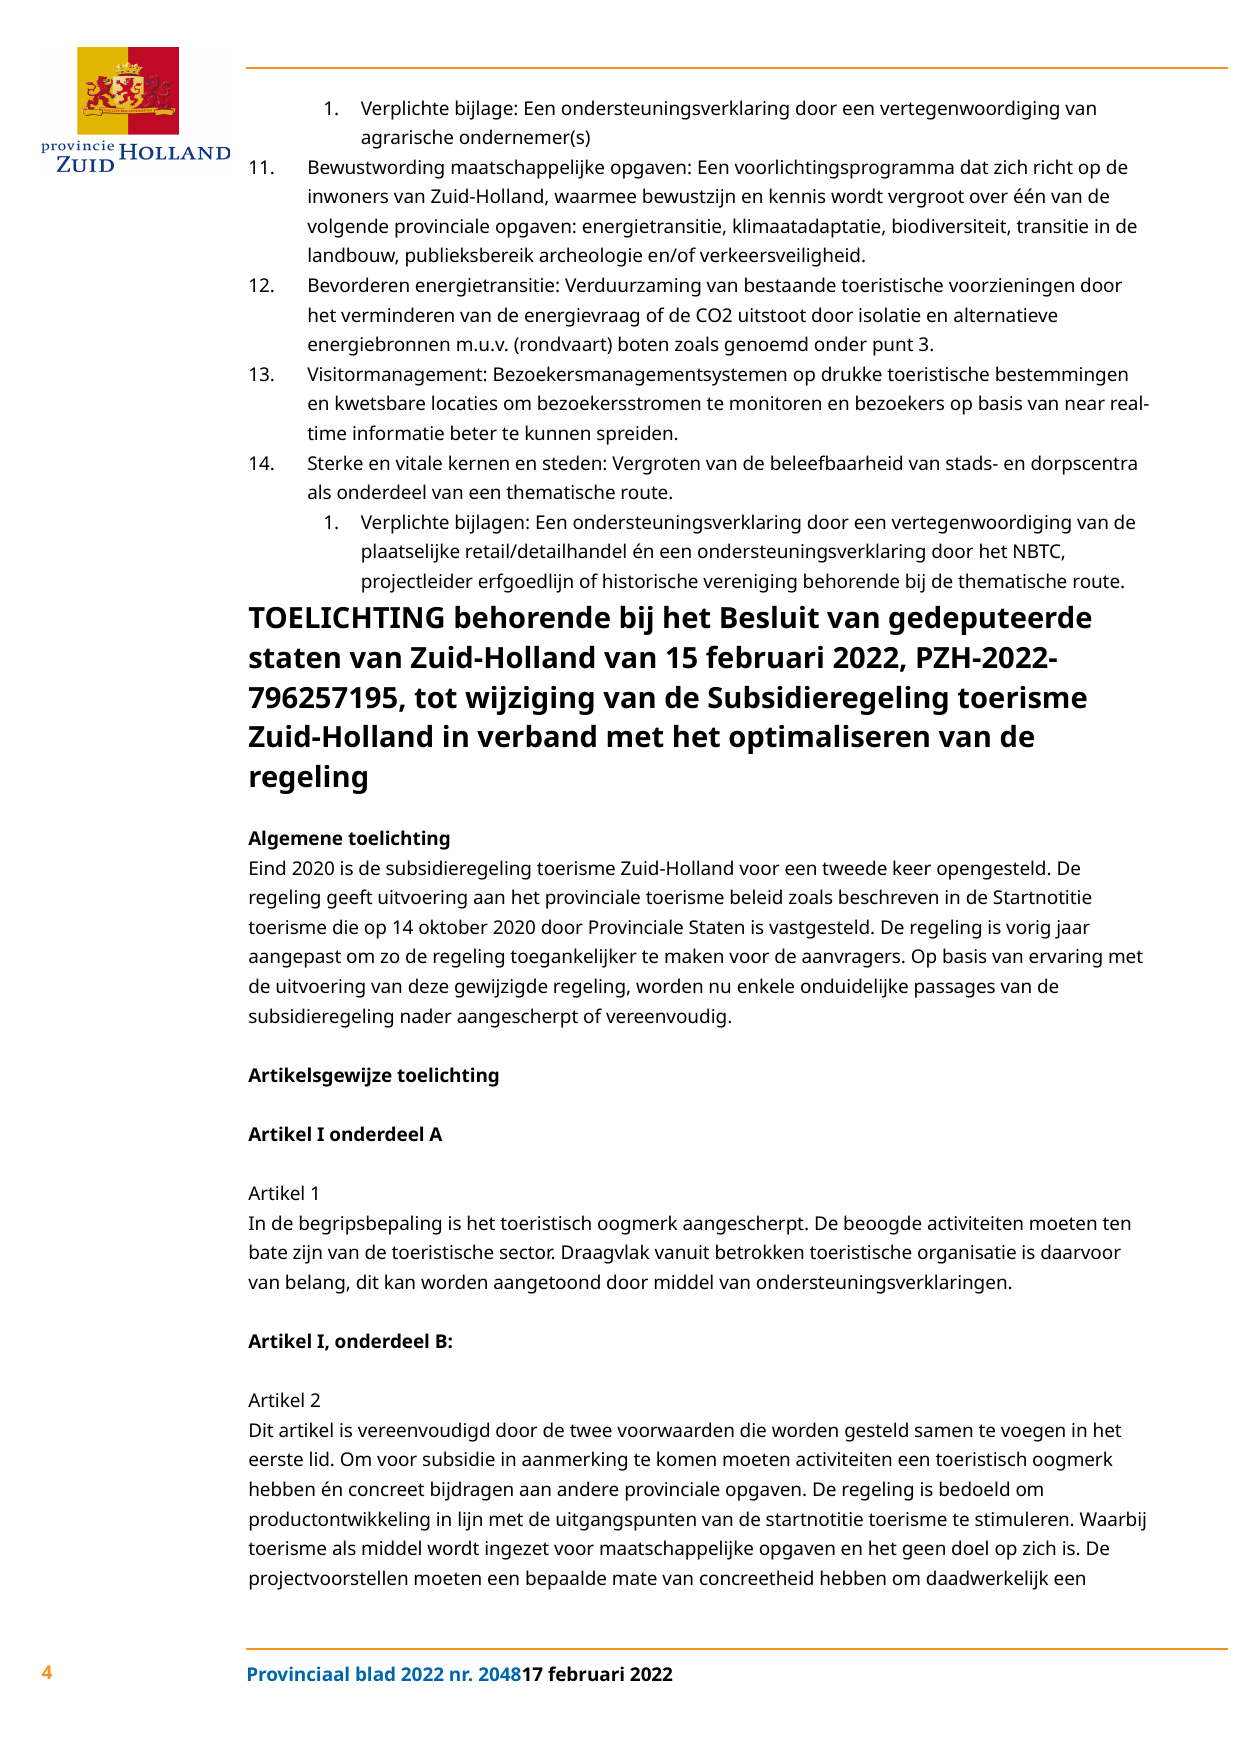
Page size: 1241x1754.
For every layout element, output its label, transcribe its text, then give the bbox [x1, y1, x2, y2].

text TOELICHTING behorende bij het Besluit van gedeputeerde staten van Zuid-Holland van 15 februari 2022, PZH-2022-796257195, tot wijziging van de Subsidieregeling toerisme Zuid-Holland in verband met het optimaliseren van de regeling [248, 598, 1152, 796]
picture [41, 47, 231, 172]
text Artikel 1 [248, 1180, 1152, 1206]
list Sterke en vitale kernen en steden: Vergroten van de beleefbaarheid van stads- en dorpscentra als onderdeel van een thematische route. [248, 450, 1152, 505]
text Artikelsgewijze toelichting [248, 1062, 1152, 1088]
text Algemene toelichting [248, 825, 1152, 851]
list Verplichte bijlagen: Een ondersteuningsverklaring door een vertegenwoordiging van de plaatselijke retail/detailhandel én een ondersteuningsverklaring door het NBTC, projectleider erfgoedlijn of historische vereniging behorende bij de thematische route. [323, 509, 1152, 594]
list Bewustwording maatschappelijke opgaven: Een voorlichtingsprogramma dat zich richt op de inwoners van Zuid-Holland, waarmee bewustzijn en kennis wordt vergroot over één van de volgende provinciale opgaven: energietransitie, klimaatadaptatie, biodiversiteit, transitie in de landbouw, publieksbereik archeologie en/of verkeersveiligheid. [248, 154, 1152, 268]
text Artikel I, onderdeel B: [248, 1328, 1152, 1354]
text In de begripsbepaling is het toeristisch oogmerk aangescherpt. De beoogde activiteiten moeten ten bate zijn van de toeristische sector. Draagvlak vanuit betrokken toeristische organisatie is daarvoor van belang, dit kan worden aangetoond door middel van ondersteuningsverklaringen. [248, 1210, 1152, 1295]
text Eind 2020 is de subsidieregeling toerisme Zuid-Holland voor een tweede keer opengesteld. De regeling geeft uitvoering aan het provinciale toerisme beleid zoals beschreven in de Startnotitie toerisme die op 14 oktober 2020 door Provinciale Staten is vastgesteld. De regeling is vorig jaar aangepast om zo de regeling toegankelijker te maken voor de aanvragers. Op basis van ervaring met de uitvoering van deze gewijzigde regeling, worden nu enkele onduidelijke passages van de subsidieregeling nader aangescherpt of vereenvoudig. [248, 855, 1152, 1028]
list Bevorderen energietransitie: Verduurzaming van bestaande toeristische voorzieningen door het verminderen van de energievraag of de CO2 uitstoot door isolatie en alternatieve energiebronnen m.u.v. (rondvaart) boten zoals genoemd onder punt 3. [248, 272, 1152, 357]
text Artikel 2 [248, 1387, 1152, 1413]
list Visitormanagement: Bezoekersmanagementsystemen op drukke toeristische bestemmingen en kwetsbare locaties om bezoekersstromen te monitoren en bezoekers op basis van near real-time informatie beter te kunnen spreiden. [248, 361, 1152, 446]
text Dit artikel is vereenvoudigd door de twee voorwaarden die worden gesteld samen te voegen in het eerste lid. Om voor subsidie in aanmerking te komen moeten activiteiten een toeristisch oogmerk hebben én concreet bijdragen aan andere provinciale opgaven. De regeling is bedoeld om productontwikkeling in lijn met de uitgangspunten van de startnotitie toerisme te stimuleren. Waarbij toerisme als middel wordt ingezet voor maatschappelijke opgaven en het geen doel op zich is. De projectvoorstellen moeten een bepaalde mate van concreetheid hebben om daadwerkelijk een [248, 1417, 1152, 1591]
text Artikel I onderdeel A [248, 1121, 1152, 1147]
list Verplichte bijlage: Een ondersteuningsverklaring door een vertegenwoordiging van agrarische ondernemer(s) [323, 95, 1152, 150]
